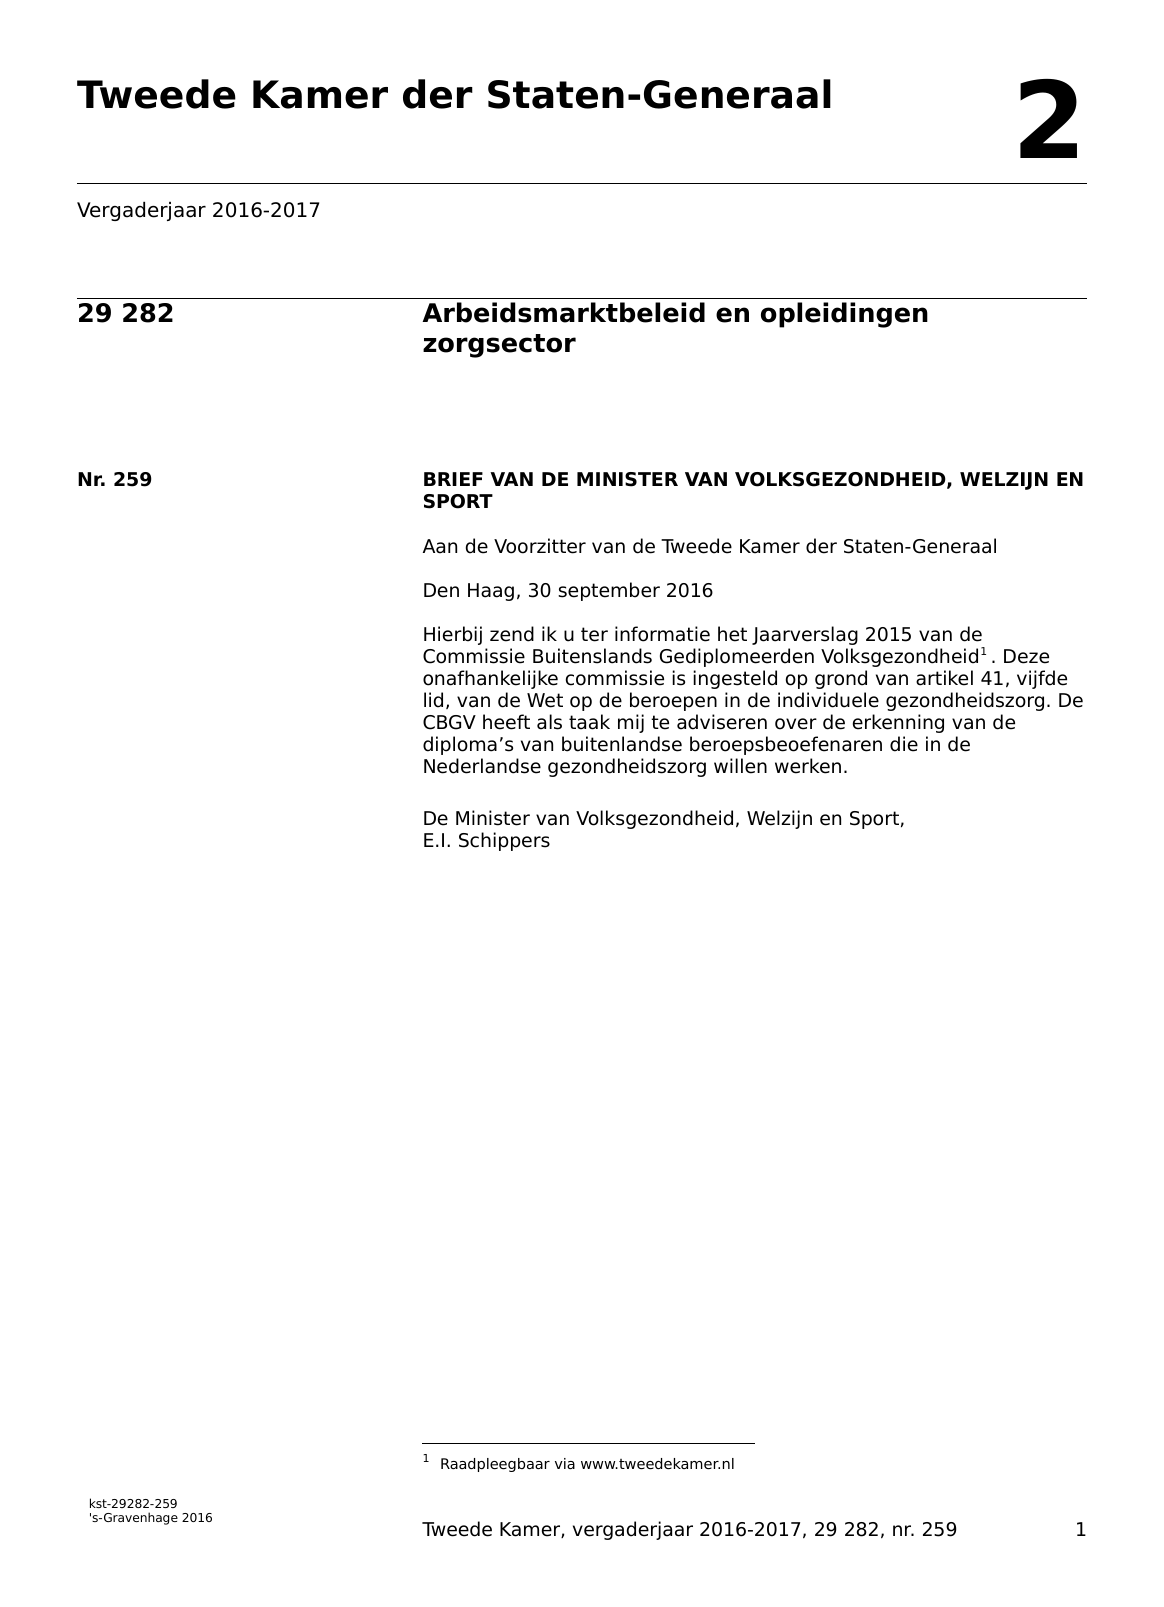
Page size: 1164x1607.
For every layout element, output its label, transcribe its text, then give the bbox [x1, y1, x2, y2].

table_cell Vergaderjaar 2016-2017 [77, 184, 1087, 298]
subtitle Nr. 259 BRIEF VAN DE MINISTER VAN VOLKSGEZONDHEID, WELZIJN EN SPORT [77, 469, 1087, 513]
text Hierbij zend ik u ter informatie het Jaarverslag 2015 van de Commissie Buitenslands Gediplomeerden Volksgezondheid. Deze onafhankelijke commissie is ingesteld op grond van artikel 41, vijfde lid, van de Wet op de beroepen in de individuele gezondheidszorg. De CBGV heeft als taak mij te adviseren over de erkenning van de diploma’s van buitenlandse beroepsbeoefenaren die in de Nederlandse gezondheidszorg willen werken. [422, 624, 1087, 778]
text Den Haag, 30 september 2016 [422, 580, 1087, 602]
subtitle 29 282 Arbeidsmarktbeleid en opleidingen zorgsector [77, 299, 1087, 358]
text Aan de Voorzitter van de Tweede Kamer der Staten-Generaal [422, 536, 1087, 557]
text kst-29282-259 [88, 1497, 323, 1511]
text De Minister van Volksgezondheid, Welzijn en Sport, E.I. Schippers [422, 808, 1087, 852]
table_header 2 [886, 59, 1087, 183]
text 's-Gravenhage 2016 [88, 1511, 323, 1525]
table_header Tweede Kamer der Staten-Generaal [77, 59, 886, 183]
text Raadpleegbaar via www.tweedekamer.nl [422, 1452, 1087, 1474]
